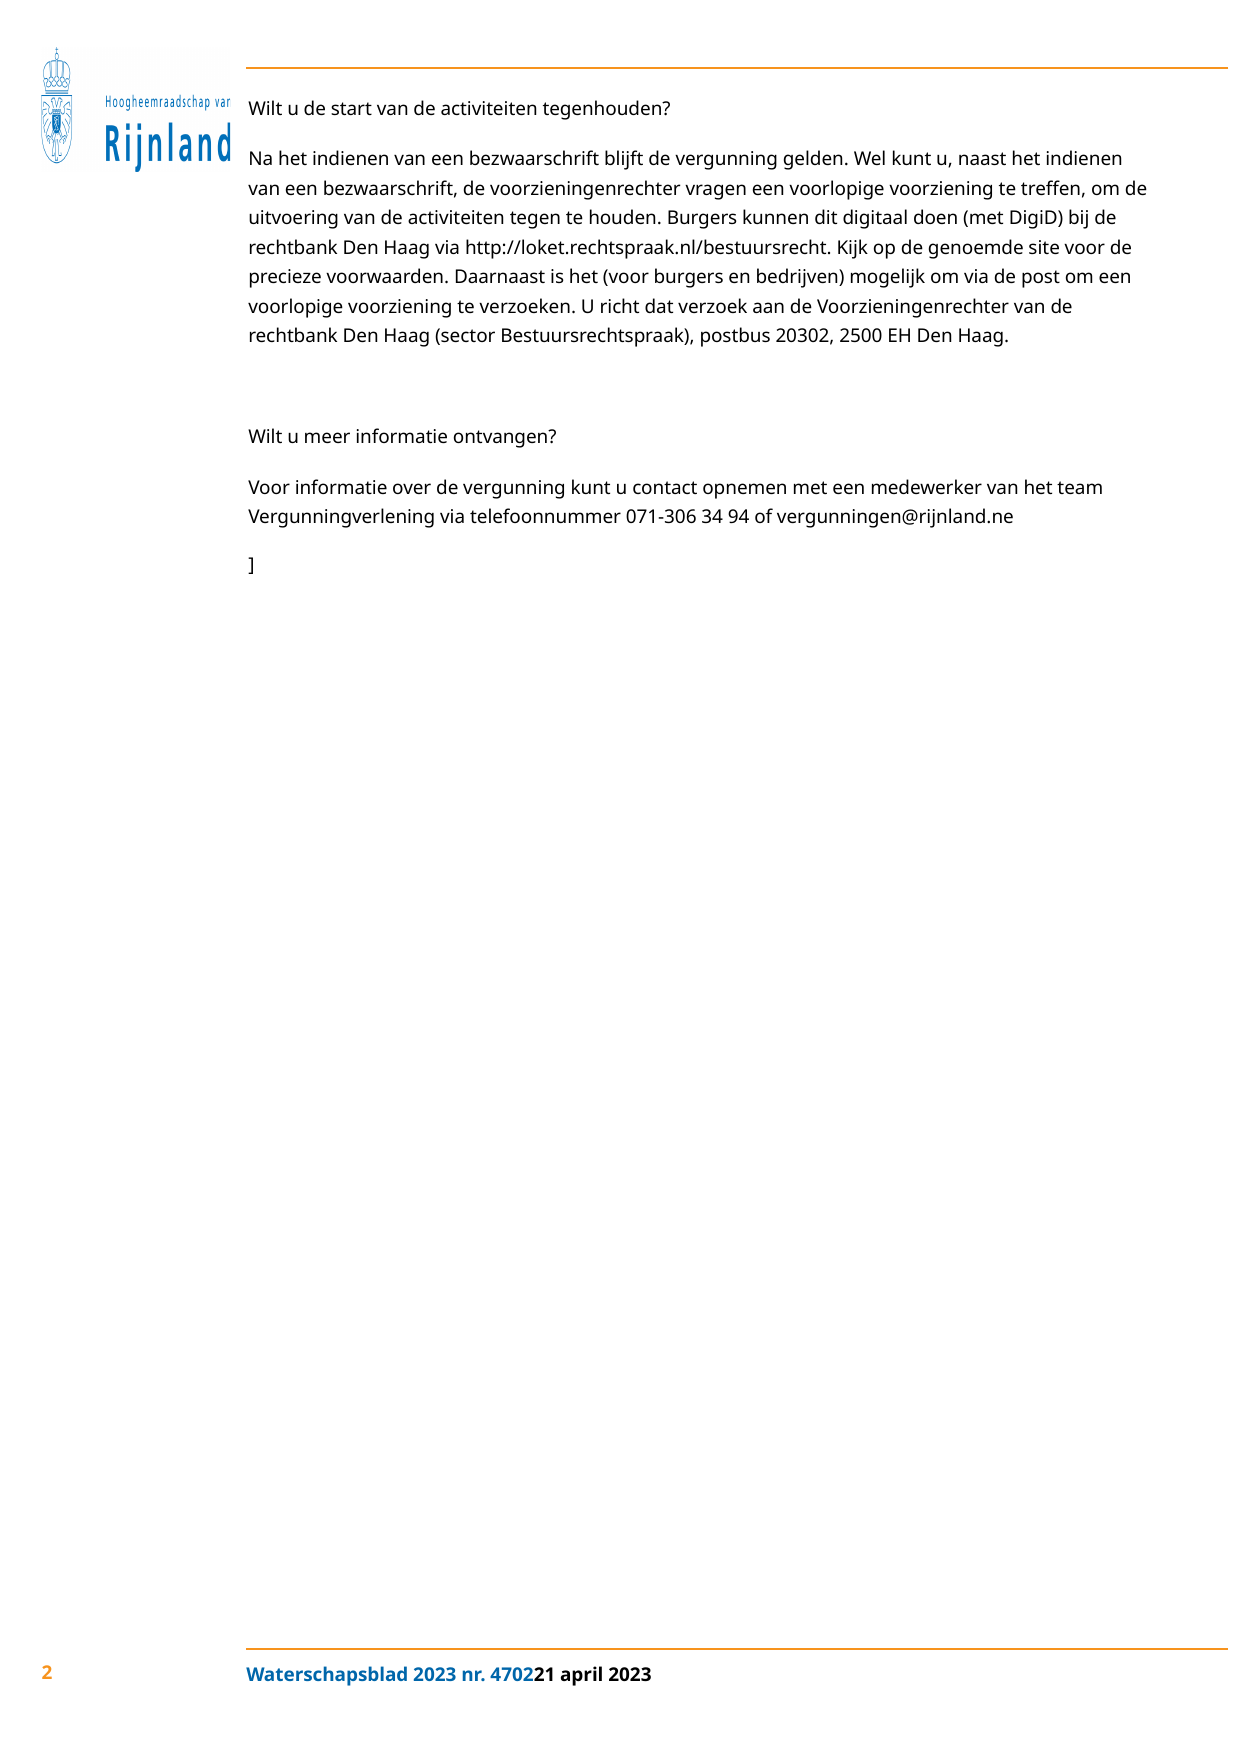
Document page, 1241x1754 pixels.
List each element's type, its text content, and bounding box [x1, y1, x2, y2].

text ] [248, 551, 1152, 577]
text Wilt u de start van de activiteiten tegenhouden? [248, 95, 1152, 121]
picture [41, 47, 231, 172]
text Wilt u meer informatie ontvangen? [248, 423, 1152, 449]
text Voor informatie over de vergunning kunt u contact opnemen met een medewerker van het team Vergunningverlening via telefoonnummer 071-306 34 94 of vergunningen@rijnland.ne [248, 474, 1152, 529]
text Na het indienen van een bezwaarschrift blijft de vergunning gelden. Wel kunt u, naast het indienen van een bezwaarschrift, de voorzieningenrechter vragen een voorlopige voorziening te treffen, om de uitvoering van de activiteiten tegen te houden. Burgers kunnen dit digitaal doen (met DigiD) bij de rechtbank Den Haag via http://loket.rechtspraak.nl/bestuursrecht. Kijk op de genoemde site voor de precieze voorwaarden. Daarnaast is het (voor burgers en bedrijven) mogelijk om via de post om een voorlopige voorziening te verzoeken. U richt dat verzoek aan de Voorzieningenrechter van de rechtbank Den Haag (sector Bestuursrechtspraak), postbus 20302, 2500 EH Den Haag. [248, 145, 1152, 348]
